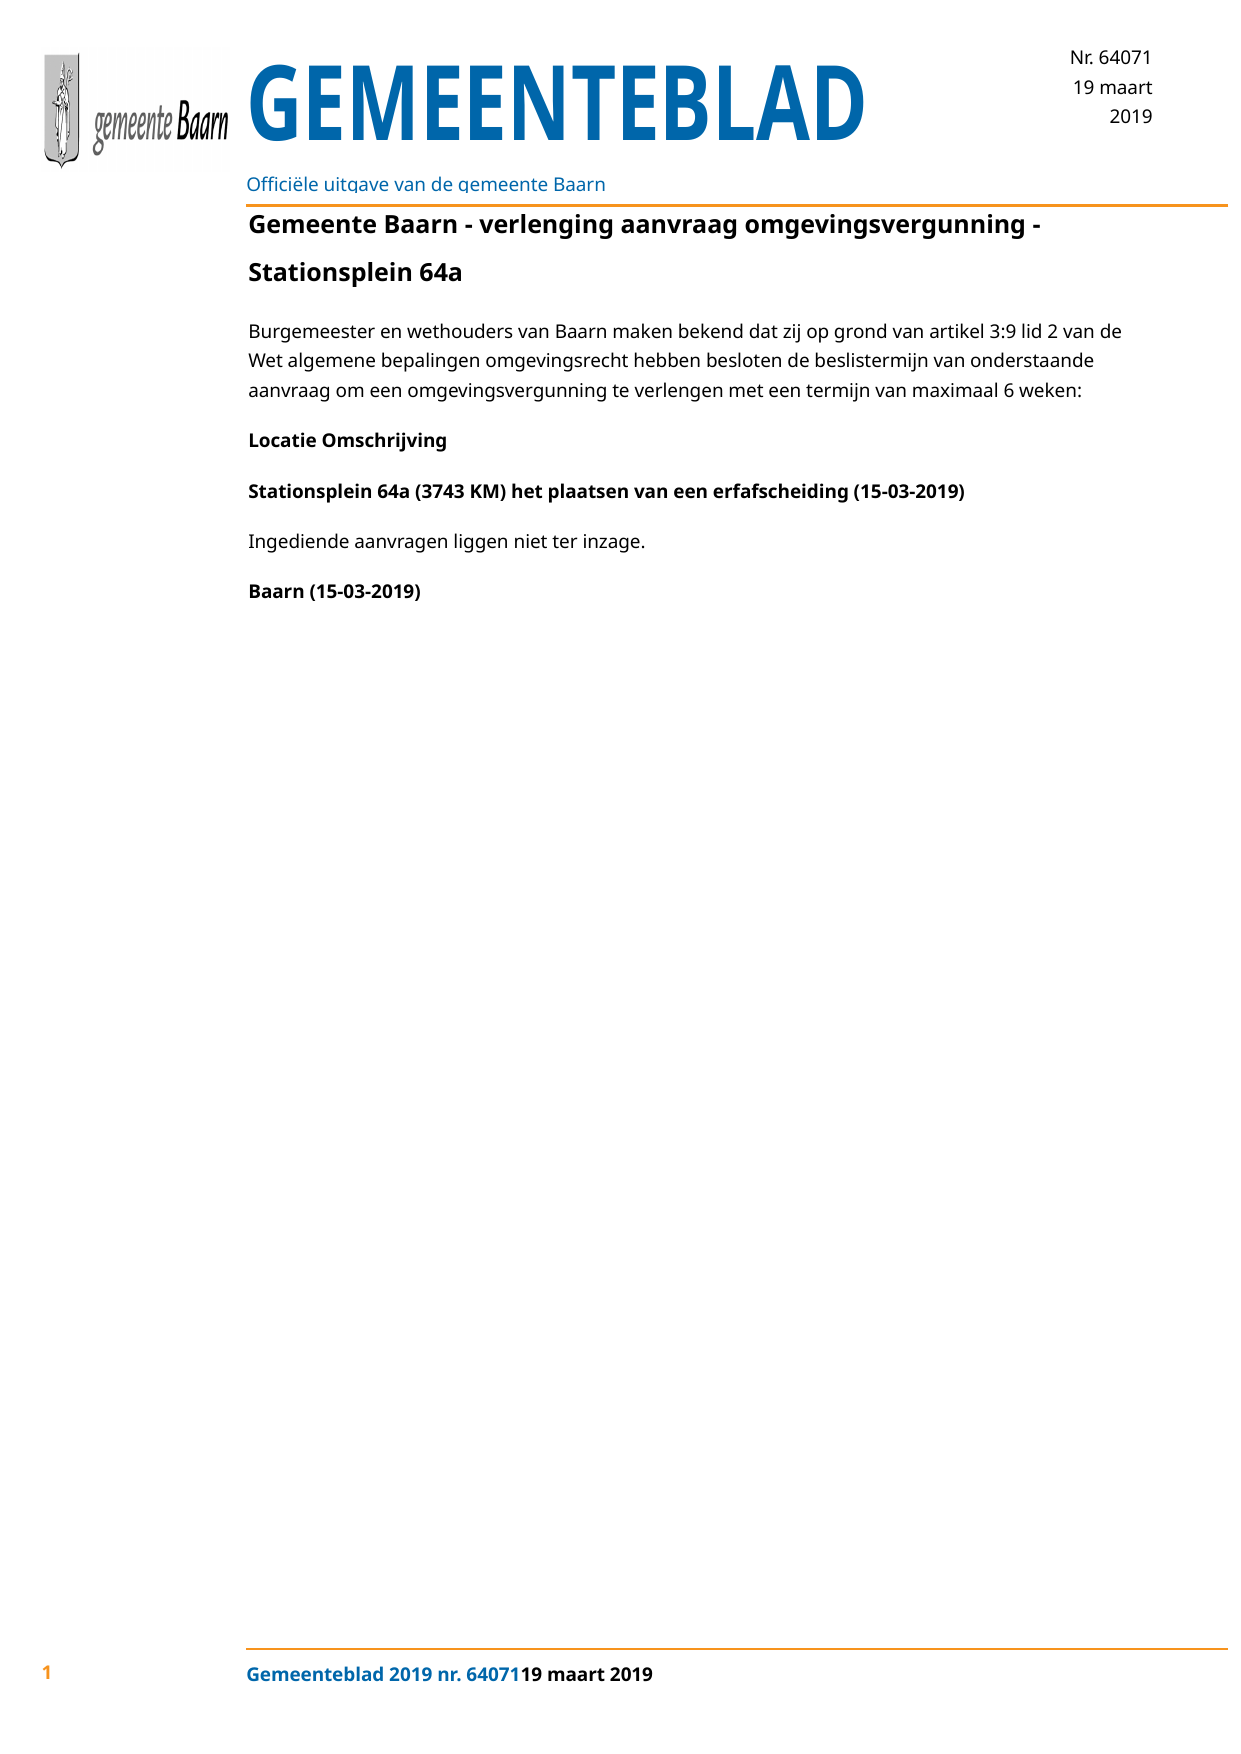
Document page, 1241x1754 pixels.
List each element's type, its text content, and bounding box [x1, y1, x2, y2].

text Gemeente Baarn - verlenging aanvraag omgevingsvergunning - Stationsplein 64a [248, 207, 1152, 288]
text Baarn (15-03-2019) [248, 579, 1152, 604]
text Stationsplein 64a (3743 KM) het plaatsen van een erfafscheiding (15-03-2019) [248, 478, 1152, 504]
text Ingediende aanvragen liggen niet ter inzage. [248, 528, 1152, 554]
text Burgemeester en wethouders van Baarn maken bekend dat zij op grond van artikel 3:9 lid 2 van de Wet algemene bepalingen omgevingsrecht hebben besloten de beslistermijn van onderstaande aanvraag om een omgevingsvergunning te verlengen met een termijn van maximaal 6 weken: [248, 318, 1152, 403]
picture [41, 47, 231, 172]
text Locatie Omschrijving [248, 427, 1152, 453]
